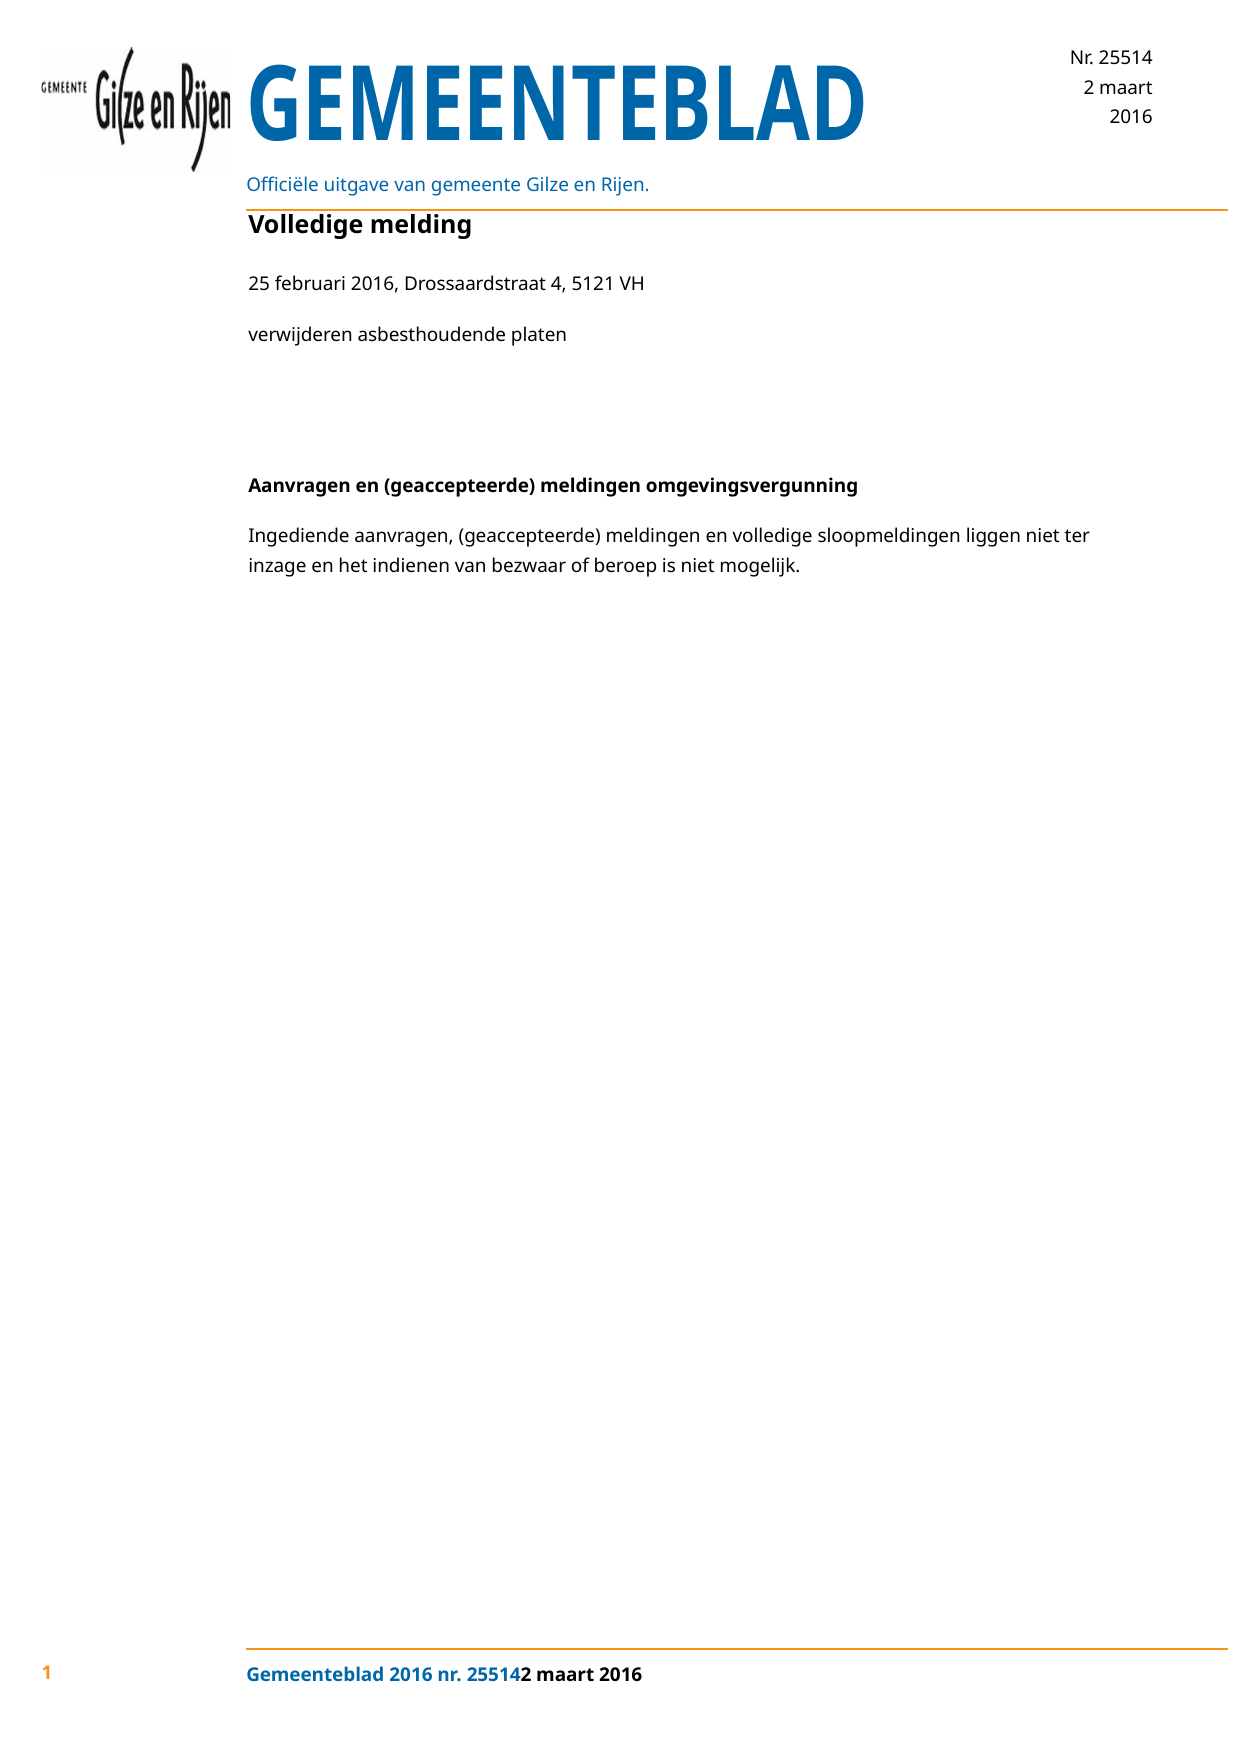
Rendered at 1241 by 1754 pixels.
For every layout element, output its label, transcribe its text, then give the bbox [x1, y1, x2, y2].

text Aanvragen en (geaccepteerde) meldingen omgevingsvergunning [248, 472, 1152, 498]
text Volledige melding [248, 211, 1152, 241]
text verwijderen asbesthoudende platen [248, 321, 1152, 346]
text Ingediende aanvragen, (geaccepteerde) meldingen en volledige sloopmeldingen liggen niet ter inzage en het indienen van bezwaar of beroep is niet mogelijk. [248, 522, 1152, 578]
picture [41, 47, 231, 172]
text 25 februari 2016, Drossaardstraat 4, 5121 VH [248, 270, 1152, 296]
